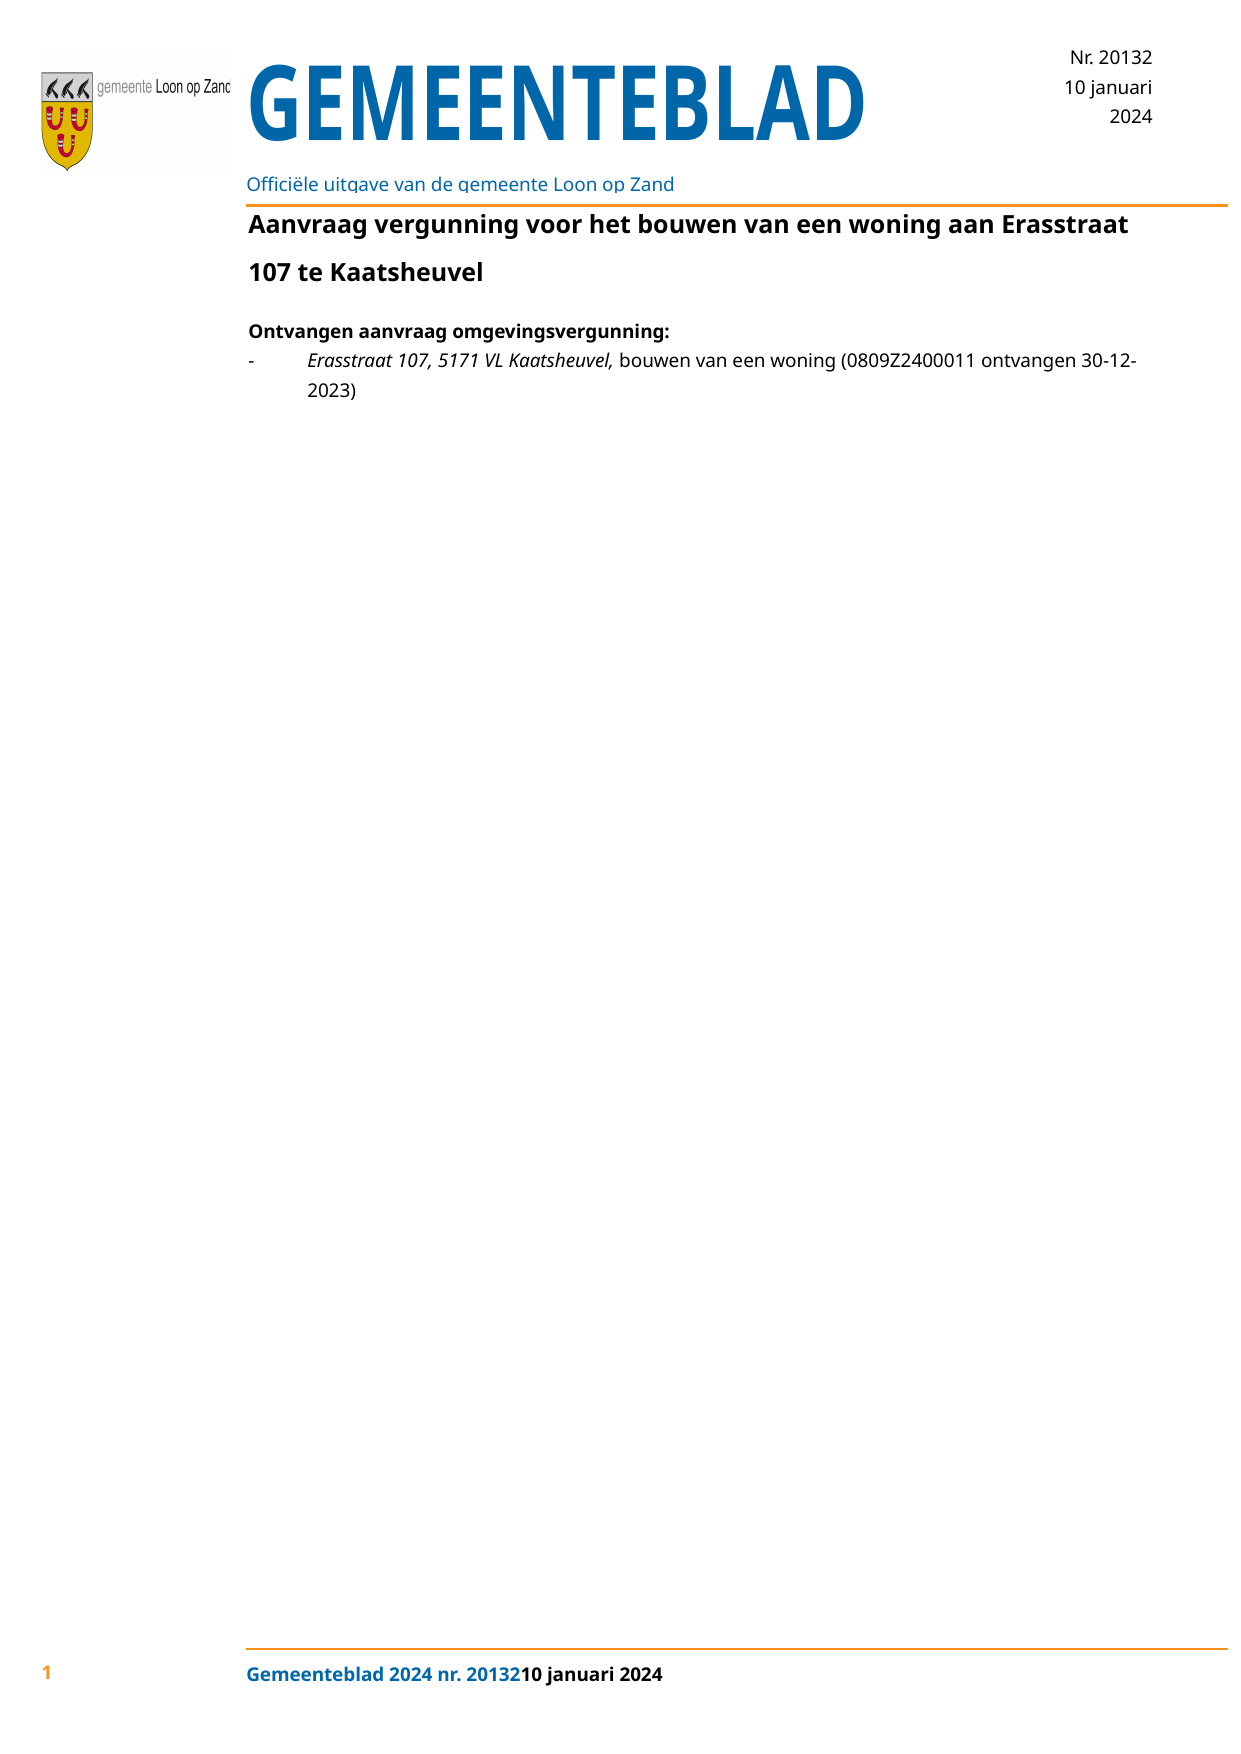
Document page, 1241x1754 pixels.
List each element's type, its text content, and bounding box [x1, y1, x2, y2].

text Ontvangen aanvraag omgevingsvergunning: [248, 318, 1152, 344]
text Aanvraag vergunning voor het bouwen van een woning aan Erasstraat 107 te Kaatsheuvel [248, 207, 1152, 288]
picture [41, 47, 231, 172]
list Erasstraat 107, 5171 VL Kaatsheuvel, bouwen van een woning (0809Z2400011 ontvangen 30-12-2023) [248, 347, 1152, 403]
